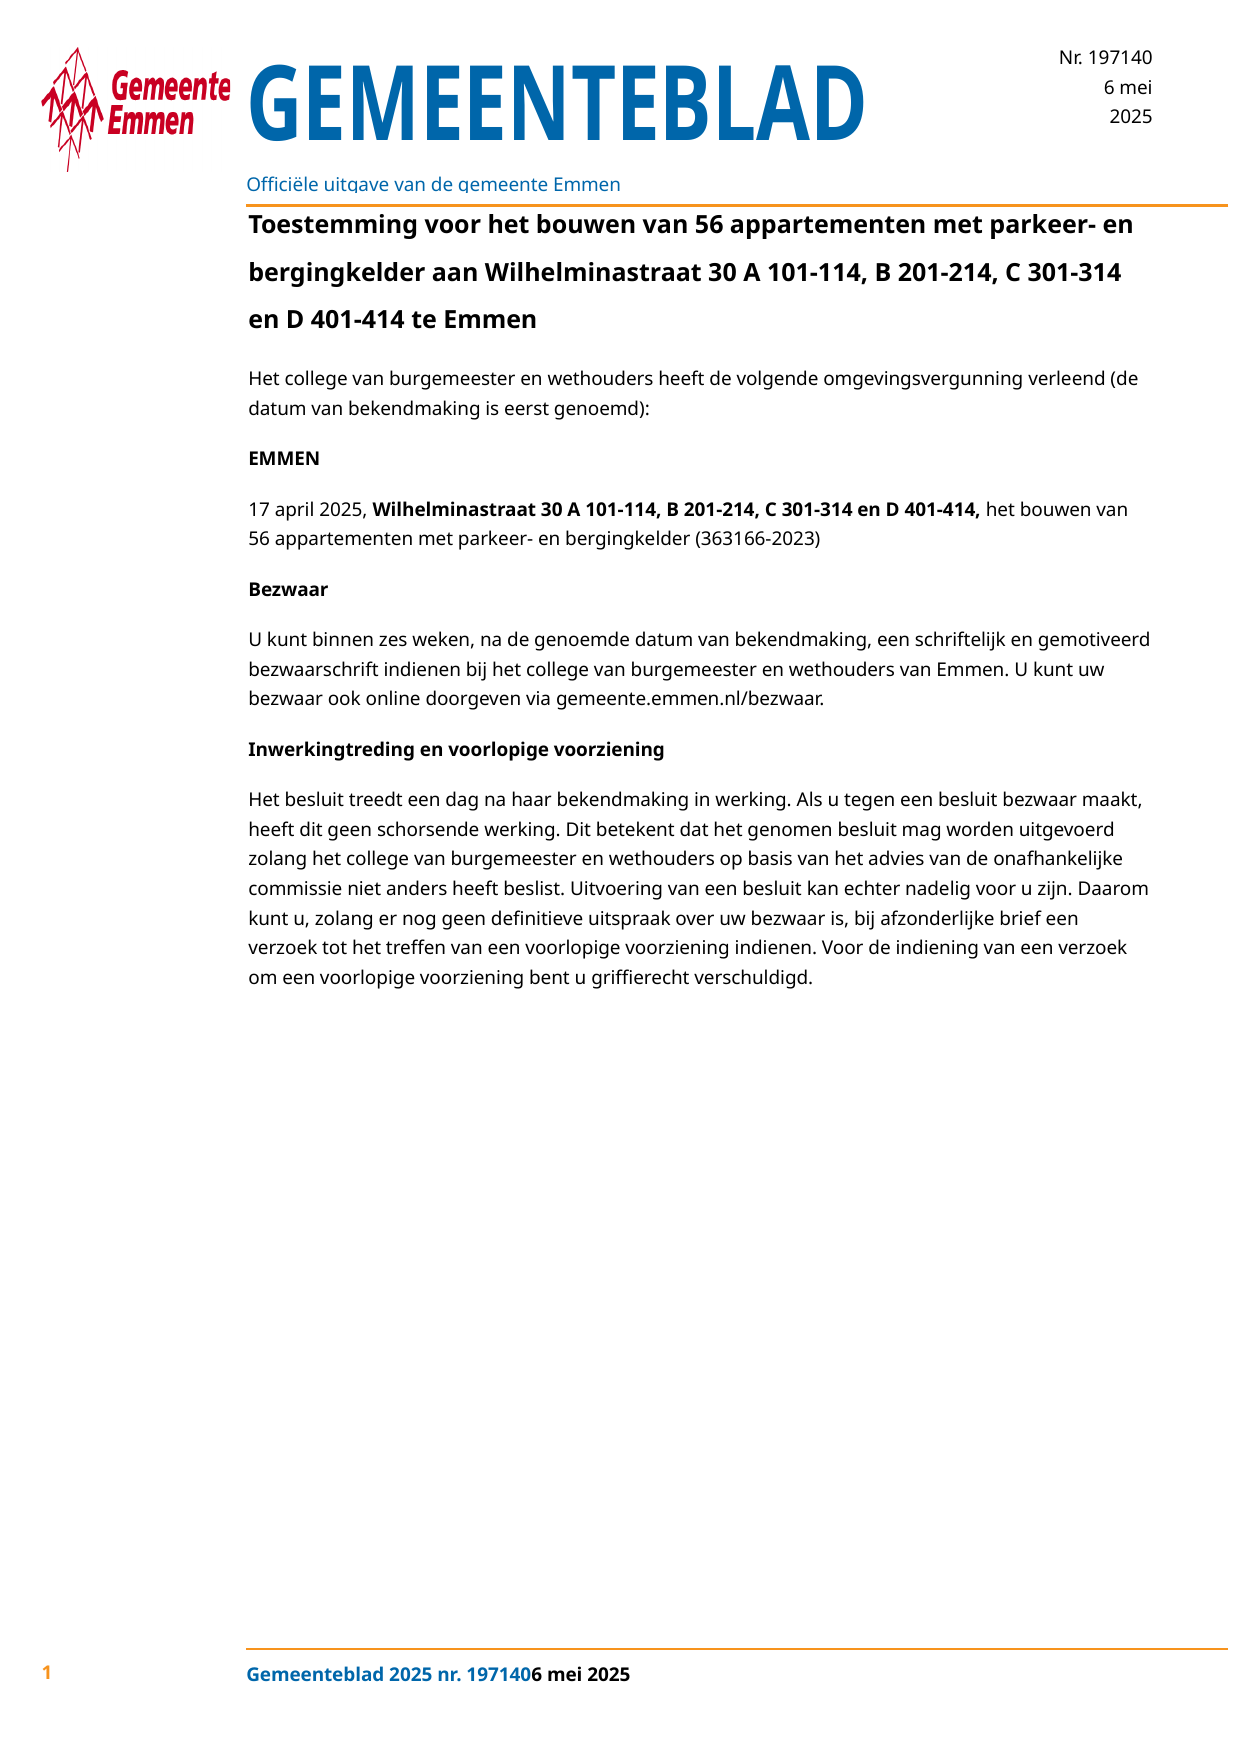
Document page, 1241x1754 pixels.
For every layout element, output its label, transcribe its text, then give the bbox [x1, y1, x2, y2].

text Inwerkingtreding en voorlopige voorziening [248, 736, 1152, 762]
text Het besluit treedt een dag na haar bekendmaking in werking. Als u tegen een besluit bezwaar maakt, heeft dit geen schorsende werking. Dit betekent dat het genomen besluit mag worden uitgevoerd zolang het college van burgemeester en wethouders op basis van het advies van de onafhankelijke commissie niet anders heeft beslist. Uitvoering van een besluit kan echter nadelig voor u zijn. Daarom kunt u, zolang er nog geen definitieve uitspraak over uw bezwaar is, bij afzonderlijke brief een verzoek tot het treffen van een voorlopige voorziening indienen. Voor de indiening van een verzoek om een voorlopige voorziening bent u griffierecht verschuldigd. [248, 786, 1152, 989]
text Bezwaar [248, 576, 1152, 602]
text Het college van burgemeester en wethouders heeft de volgende omgevingsvergunning verleend (de datum van bekendmaking is eerst genoemd): [248, 366, 1152, 421]
text U kunt binnen zes weken, na de genoemde datum van bekendmaking, een schriftelijk en gemotiveerd bezwaarschrift indienen bij het college van burgemeester en wethouders van Emmen. U kunt uw bezwaar ook online doorgeven via gemeente.emmen.nl/bezwaar. [248, 626, 1152, 711]
text Toestemming voor het bouwen van 56 appartementen met parkeer- en bergingkelder aan Wilhelminastraat 30 A 101-114, B 201-214, C 301-314 en D 401-414 te Emmen [248, 207, 1152, 336]
picture [41, 47, 231, 172]
text 17 april 2025, Wilhelminastraat 30 A 101-114, B 201-214, C 301-314 en D 401-414, het bouwen van 56 appartementen met parkeer- en bergingkelder (363166-2023) [248, 496, 1152, 551]
text EMMEN [248, 446, 1152, 471]
